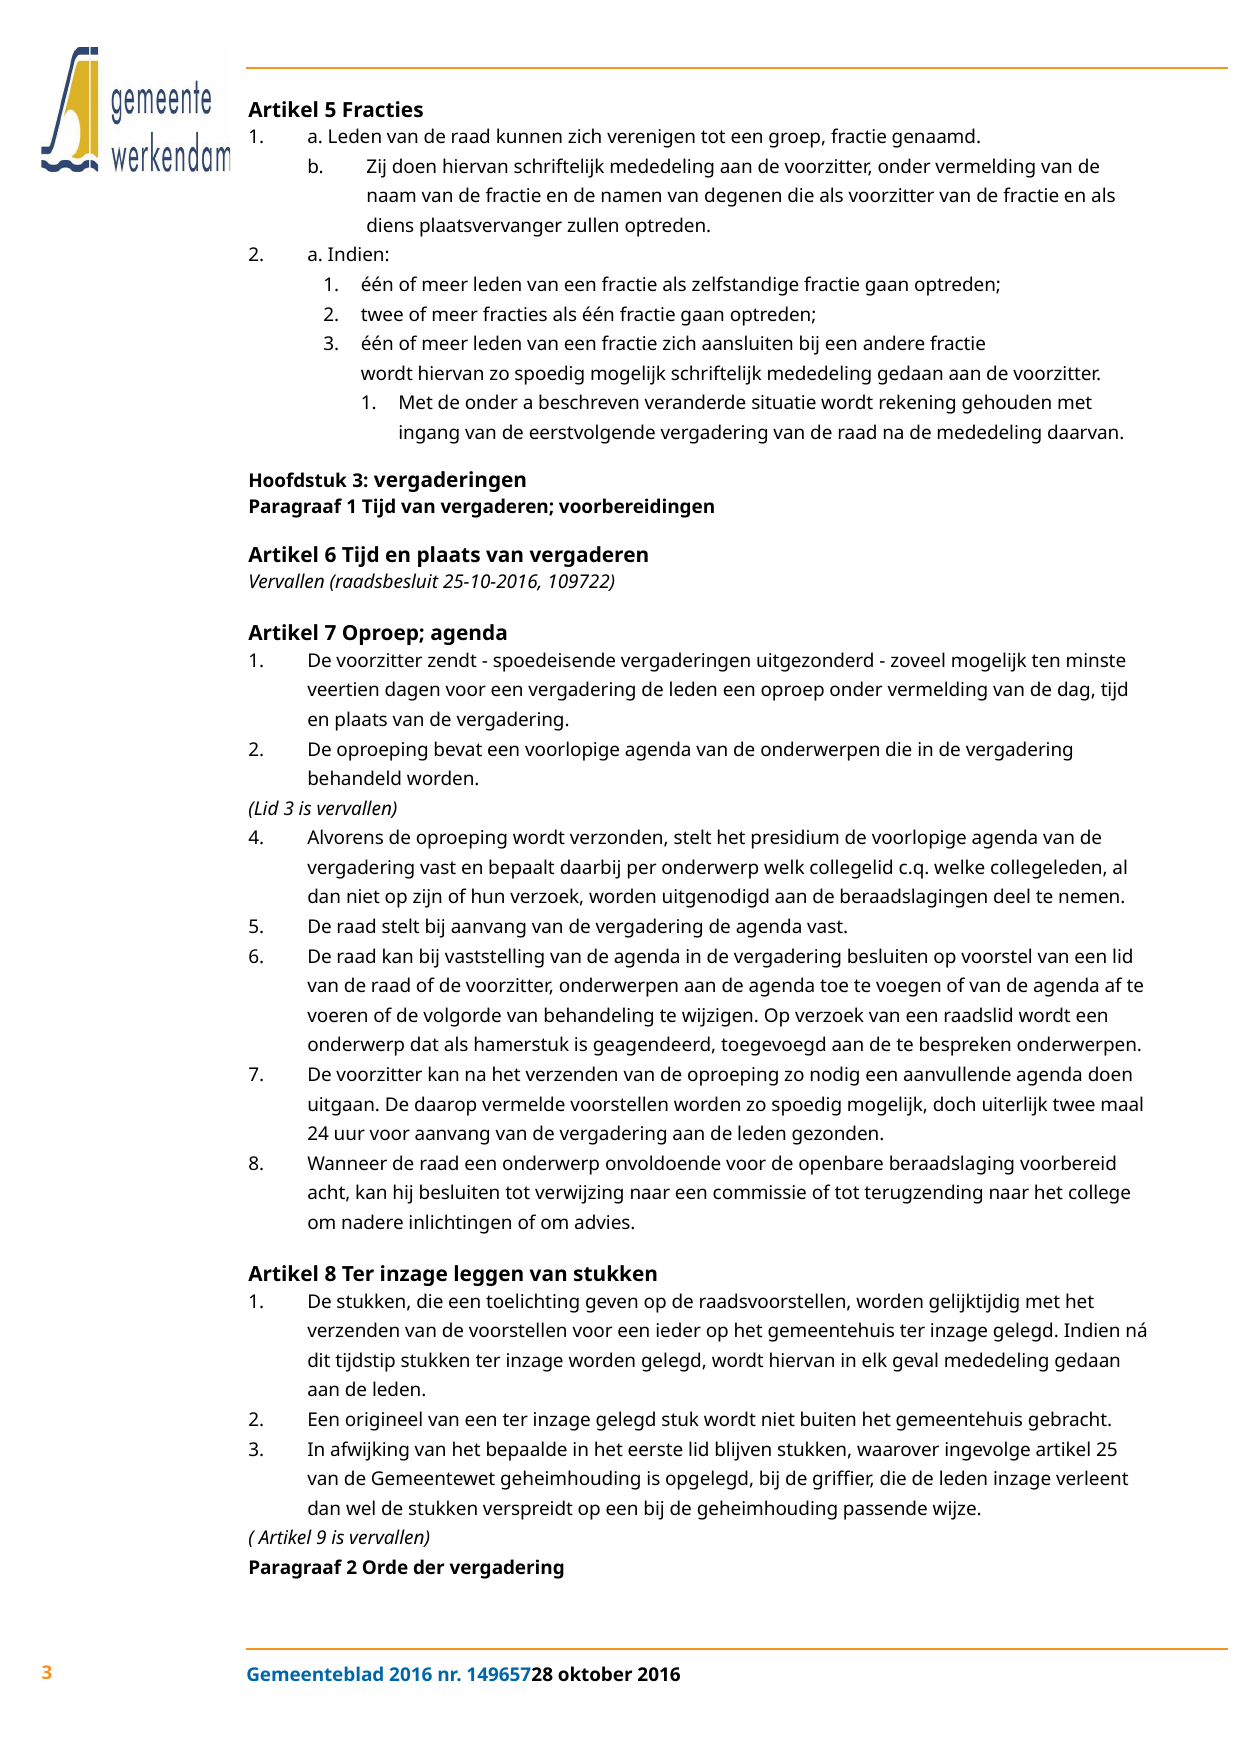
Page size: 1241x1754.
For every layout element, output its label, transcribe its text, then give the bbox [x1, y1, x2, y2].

list a. Indien: [248, 242, 1152, 267]
list De voorzitter kan na het verzenden van de oproeping zo nodig een aanvullende agenda doen uitgaan. De daarop vermelde voorstellen worden zo spoedig mogelijk, doch uiterlijk twee maal 24 uur voor aanvang van de vergadering aan de leden gezonden. [248, 1061, 1152, 1146]
list De stukken, die een toelichting geven op de raadsvoorstellen, worden gelijktijdig met het verzenden van de voorstellen voor een ieder op het gemeentehuis ter inzage gelegd. Indien ná dit tijdstip stukken ter inzage worden gelegd, wordt hiervan in elk geval mededeling gedaan aan de leden. [248, 1288, 1152, 1402]
list a. Leden van de raad kunnen zich verenigen tot een groep, fractie genaamd. [248, 123, 1152, 149]
text Paragraaf 2 Orde der vergadering [248, 1554, 1152, 1580]
list De voorzitter zendt - spoedeisende vergaderingen uitgezonderd - zoveel mogelijk ten minste veertien dagen voor een vergadering de leden een oproep onder vermelding van de dag, tijd en plaats van de vergadering. [248, 647, 1152, 732]
list Alvorens de oproeping wordt verzonden, stelt het presidium de voorlopige agenda van de vergadering vast en bepaalt daarbij per onderwerp welk collegelid c.q. welke collegeleden, al dan niet op zijn of hun verzoek, worden uitgenodigd aan de beraadslagingen deel te nemen. [248, 824, 1152, 909]
list wordt hiervan zo spoedig mogelijk schriftelijk mededeling gedaan aan de voorzitter. [323, 360, 1152, 386]
text ( Artikel 9 is vervallen) [248, 1524, 1152, 1550]
list één of meer leden van een fractie zich aansluiten bij een andere fractie [323, 330, 1152, 356]
list Met de onder a beschreven veranderde situatie wordt rekening gehouden met ingang van de eerstvolgende vergadering van de raad na de mededeling daarvan. [361, 389, 1152, 445]
list De raad stelt bij aanvang van de vergadering de agenda vast. [248, 913, 1152, 939]
text Paragraaf 1 Tijd van vergaderen; voorbereidingen [248, 493, 1152, 519]
text (Lid 3 is vervallen) [248, 795, 1152, 821]
text Artikel 7 Oproep; agenda [248, 618, 1152, 647]
list Een origineel van een ter inzage gelegd stuk wordt niet buiten het gemeentehuis gebracht. [248, 1406, 1152, 1432]
picture [41, 47, 231, 172]
text Vervallen (raadsbesluit 25-10-2016, 109722) [248, 568, 1152, 594]
text Artikel 8 Ter inzage leggen van stukken [248, 1259, 1152, 1288]
list één of meer leden van een fractie als zelfstandige fractie gaan optreden; [323, 271, 1152, 297]
list Zij doen hiervan schriftelijk mededeling aan de voorzitter, onder vermelding van de naam van de fractie en de namen van degenen die als voorzitter van de fractie en als diens plaatsvervanger zullen optreden. [307, 153, 1152, 238]
text Hoofdstuk 3: vergaderingen [248, 465, 1152, 493]
text Artikel 5 Fracties [248, 95, 1152, 123]
list In afwijking van het bepaalde in het eerste lid blijven stukken, waarover ingevolge artikel 25 van de Gemeentewet geheimhouding is opgelegd, bij de griffier, die de leden inzage verleent dan wel de stukken verspreidt op een bij de geheimhouding passende wijze. [248, 1436, 1152, 1521]
list De oproeping bevat een voorlopige agenda van de onderwerpen die in de vergadering behandeld worden. [248, 736, 1152, 791]
text Artikel 6 Tijd en plaats van vergaderen [248, 540, 1152, 568]
list twee of meer fracties als één fractie gaan optreden; [323, 301, 1152, 326]
list De raad kan bij vaststelling van de agenda in de vergadering besluiten op voorstel van een lid van de raad of de voorzitter, onderwerpen aan de agenda toe te voegen of van de agenda af te voeren of de volgorde van behandeling te wijzigen. Op verzoek van een raadslid wordt een onderwerp dat als hamerstuk is geagendeerd, toegevoegd aan de te bespreken onderwerpen. [248, 943, 1152, 1057]
list Wanneer de raad een onderwerp onvoldoende voor de openbare beraadslaging voorbereid acht, kan hij besluiten tot verwijzing naar een commissie of tot terugzending naar het college om nadere inlichtingen of om advies. [248, 1150, 1152, 1235]
